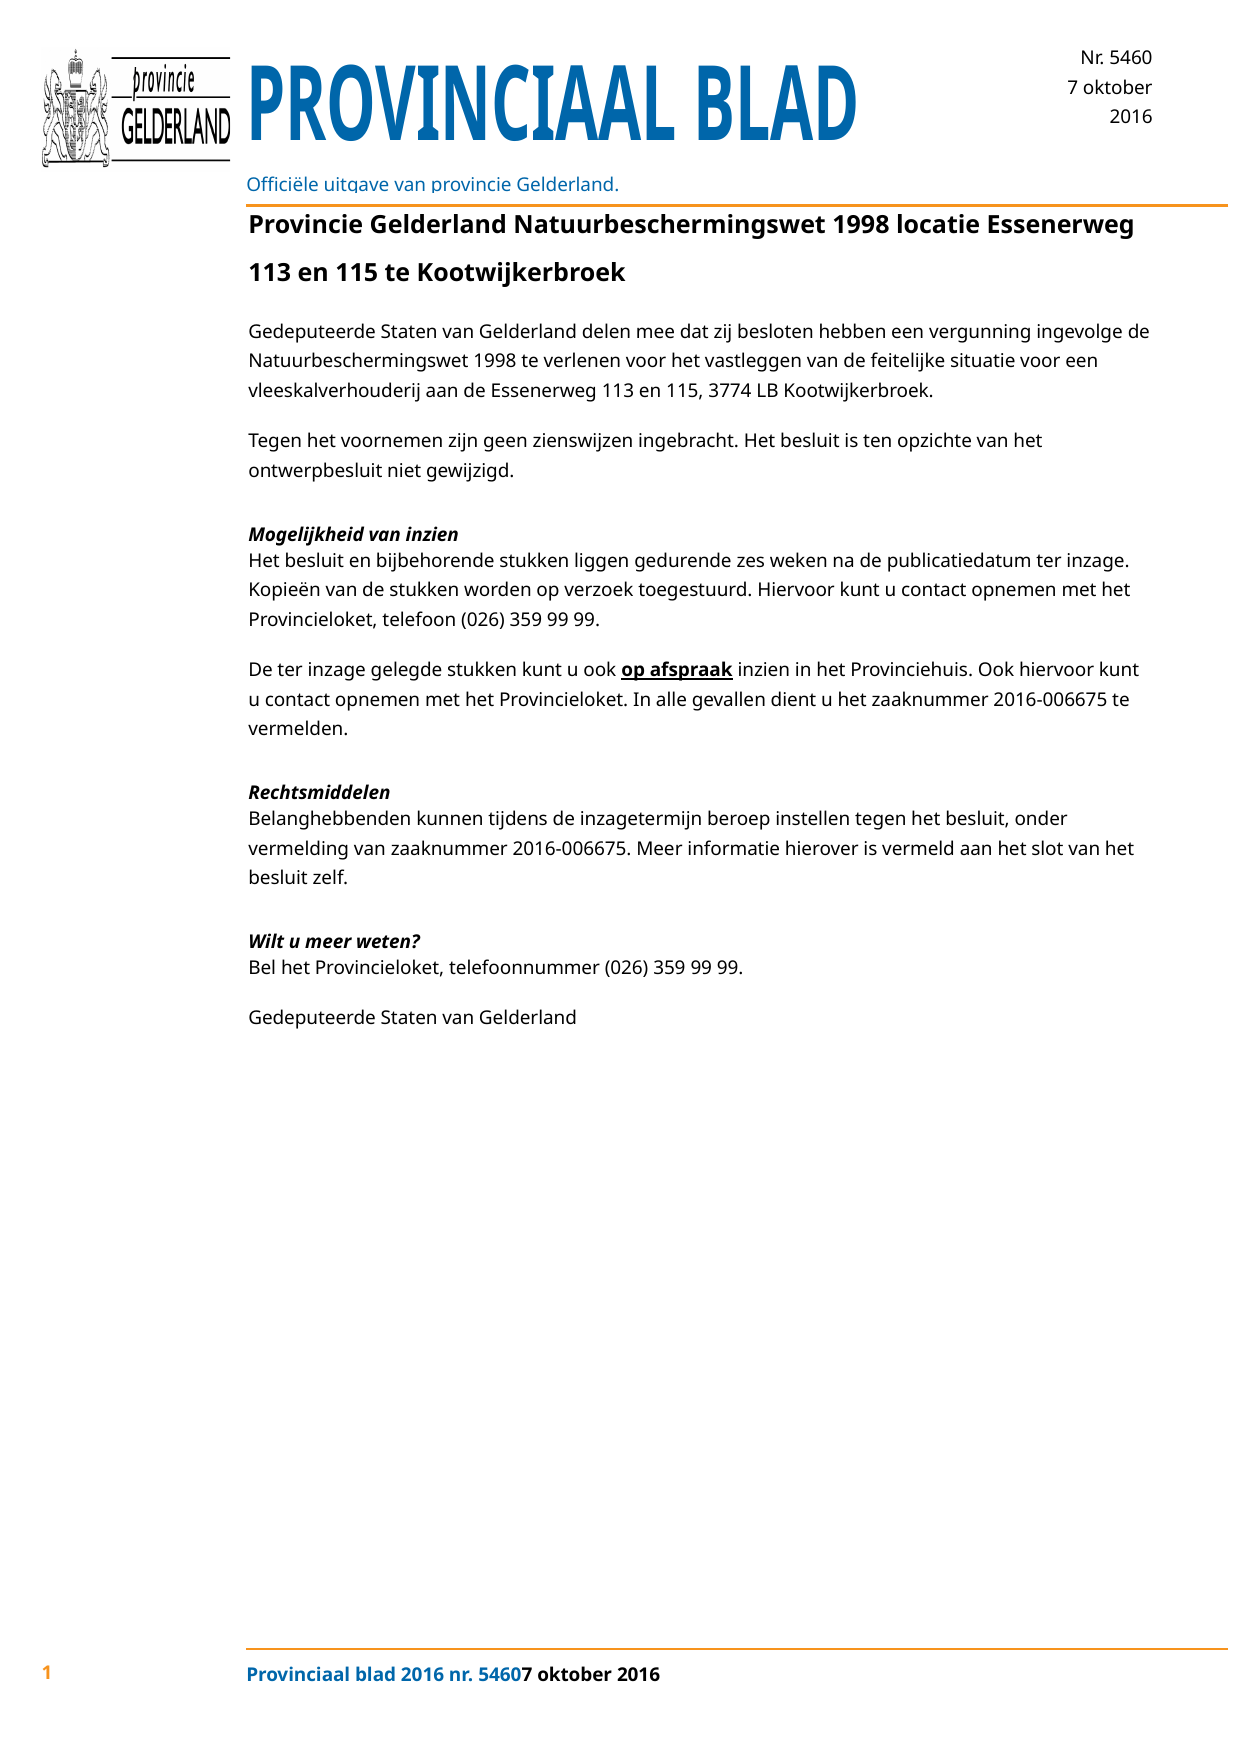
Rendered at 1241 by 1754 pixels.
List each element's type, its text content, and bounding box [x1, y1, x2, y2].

picture [41, 47, 231, 172]
text De ter inzage gelegde stukken kunt u ook op afspraak inzien in het Provinciehuis. Ook hiervoor kunt u contact opnemen met het Provincieloket. In alle gevallen dient u het zaaknummer 2016-006675 te vermelden. [248, 656, 1152, 741]
text Het besluit en bijbehorende stukken liggen gedurende zes weken na de publicatiedatum ter inzage. Kopieën van de stukken worden op verzoek toegestuurd. Hiervoor kunt u contact opnemen met het Provincieloket, telefoon (026) 359 99 99. [248, 547, 1152, 632]
text Mogelijkheid van inzien [248, 521, 1152, 547]
text Rechtsmiddelen [248, 779, 1152, 805]
text Wilt u meer weten? [248, 928, 1152, 954]
text Provincie Gelderland Natuurbeschermingswet 1998 locatie Essenerweg 113 en 115 te Kootwijkerbroek [248, 207, 1152, 288]
text Gedeputeerde Staten van Gelderland delen mee dat zij besloten hebben een vergunning ingevolge de Natuurbeschermingswet 1998 te verlenen voor het vastleggen van de feitelijke situatie voor een vleeskalverhouderij aan de Essenerweg 113 en 115, 3774 LB Kootwijkerbroek. [248, 318, 1152, 403]
text Gedeputeerde Staten van Gelderland [248, 1004, 1152, 1030]
text Belanghebbenden kunnen tijdens de inzagetermijn beroep instellen tegen het besluit, onder vermelding van zaaknummer 2016-006675. Meer informatie hierover is vermeld aan het slot van het besluit zelf. [248, 805, 1152, 890]
text Tegen het voornemen zijn geen zienswijzen ingebracht. Het besluit is ten opzichte van het ontwerpbesluit niet gewijzigd. [248, 427, 1152, 483]
text Bel het Provincieloket, telefoonnummer (026) 359 99 99. [248, 954, 1152, 980]
